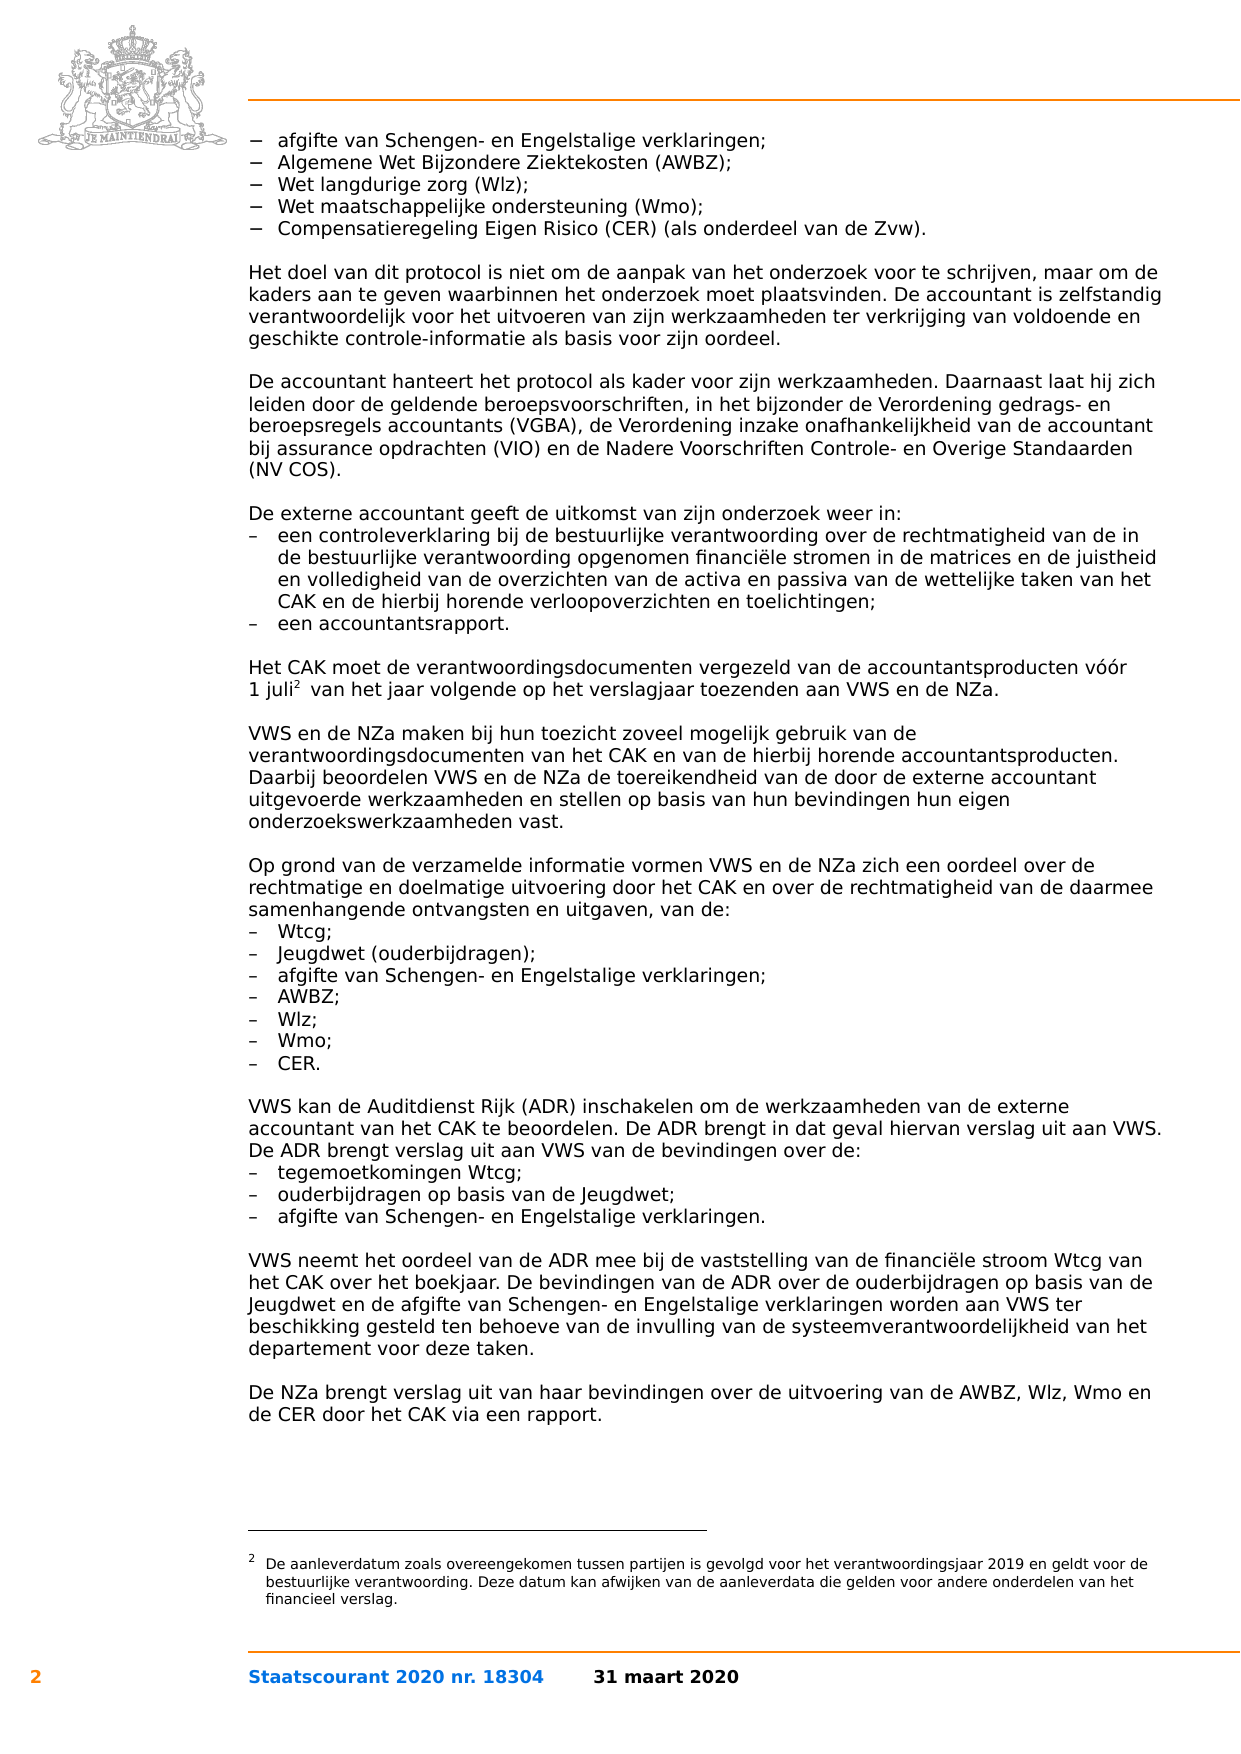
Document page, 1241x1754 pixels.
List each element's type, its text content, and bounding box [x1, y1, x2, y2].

text – een controleverklaring bij de bestuurlijke verantwoording over de rechtmatigheid van de in de bestuurlijke verantwoording opgenomen financiële stromen in de matrices en de juistheid en volledigheid van de overzichten van de activa en passiva van de wettelijke taken van het CAK en de hierbij horende verloopoverzichten en toelichtingen; [248, 525, 1163, 613]
text De accountant hanteert het protocol als kader voor zijn werkzaamheden. Daarnaast laat hij zich leiden door de geldende beroepsvoorschriften, in het bijzonder de Verordening gedrags- en beroepsregels accountants (VGBA), de Verordening inzake onafhankelijkheid van de accountant bij assurance opdrachten (VIO) en de Nadere Voorschriften Controle- en Overige Standaarden (NV COS). [248, 371, 1163, 481]
text – afgifte van Schengen- en Engelstalige verklaringen. [248, 1206, 1163, 1228]
text – CER. [248, 1052, 1163, 1074]
text – tegemoetkomingen Wtcg; [248, 1162, 1163, 1184]
text – een accountantsrapport. [248, 613, 1163, 635]
text − afgifte van Schengen- en Engelstalige verklaringen; [248, 130, 1163, 152]
text – afgifte van Schengen- en Engelstalige verklaringen; [248, 964, 1163, 986]
text − Wet maatschappelijke ondersteuning (Wmo); [248, 196, 1163, 218]
text De aanleverdatum zoals overeengekomen tussen partijen is gevolgd voor het verantwoordingsjaar 2019 en geldt voor de bestuurlijke verantwoording. Deze datum kan afwijken van de aanleverdata die gelden voor andere onderdelen van het financieel verslag. [248, 1552, 1163, 1608]
text – ouderbijdragen op basis van de Jeugdwet; [248, 1184, 1163, 1206]
text – Wtcg; [248, 921, 1163, 942]
text De externe accountant geeft de uitkomst van zijn onderzoek weer in: [248, 503, 1163, 525]
text − Wet langdurige zorg (Wlz); [248, 174, 1163, 196]
text VWS neemt het oordeel van de ADR mee bij de vaststelling van de financiële stroom Wtcg van het CAK over het boekjaar. De bevindingen van de ADR over de ouderbijdragen op basis van de Jeugdwet en de afgifte van Schengen- en Engelstalige verklaringen worden aan VWS ter beschikking gesteld ten behoeve van de invulling van de systeemverantwoordelijkheid van het departement voor deze taken. [248, 1250, 1163, 1360]
text Het doel van dit protocol is niet om de aanpak van het onderzoek voor te schrijven, maar om de kaders aan te geven waarbinnen het onderzoek moet plaatsvinden. De accountant is zelfstandig verantwoordelijk voor het uitvoeren van zijn werkzaamheden ter verkrijging van voldoende en geschikte controle-informatie als basis voor zijn oordeel. [248, 262, 1163, 349]
text De NZa brengt verslag uit van haar bevindingen over de uitvoering van de AWBZ, Wlz, Wmo en de CER door het CAK via een rapport. [248, 1382, 1163, 1426]
text – Wlz; [248, 1008, 1163, 1030]
text Op grond van de verzamelde informatie vormen VWS en de NZa zich een oordeel over de rechtmatige en doelmatige uitvoering door het CAK en over de rechtmatigheid van de daarmee samenhangende ontvangsten en uitgaven, van de: [248, 854, 1163, 921]
text – AWBZ; [248, 986, 1163, 1008]
text VWS kan de Auditdienst Rijk (ADR) inschakelen om de werkzaamheden van de externe accountant van het CAK te beoordelen. De ADR brengt in dat geval hiervan verslag uit aan VWS. De ADR brengt verslag uit aan VWS van de bevindingen over de: [248, 1096, 1163, 1162]
text VWS en de NZa maken bij hun toezicht zoveel mogelijk gebruik van de verantwoordingsdocumenten van het CAK en van de hierbij horende accountantsproducten. Daarbij beoordelen VWS en de NZa de toereikendheid van de door de externe accountant uitgevoerde werkzaamheden en stellen op basis van hun bevindingen hun eigen onderzoekswerkzaamheden vast. [248, 723, 1163, 833]
text − Algemene Wet Bijzondere Ziektekosten (AWBZ); [248, 152, 1163, 174]
text – Jeugdwet (ouderbijdragen); [248, 942, 1163, 964]
text – Wmo; [248, 1030, 1163, 1052]
text − Compensatieregeling Eigen Risico (CER) (als onderdeel van de Zvw). [248, 218, 1163, 240]
text Het CAK moet de verantwoordingsdocumenten vergezeld van de accountantsproducten vóór 1 juli van het jaar volgende op het verslagjaar toezenden aan VWS en de NZa. [248, 657, 1163, 701]
picture [38, 25, 227, 150]
